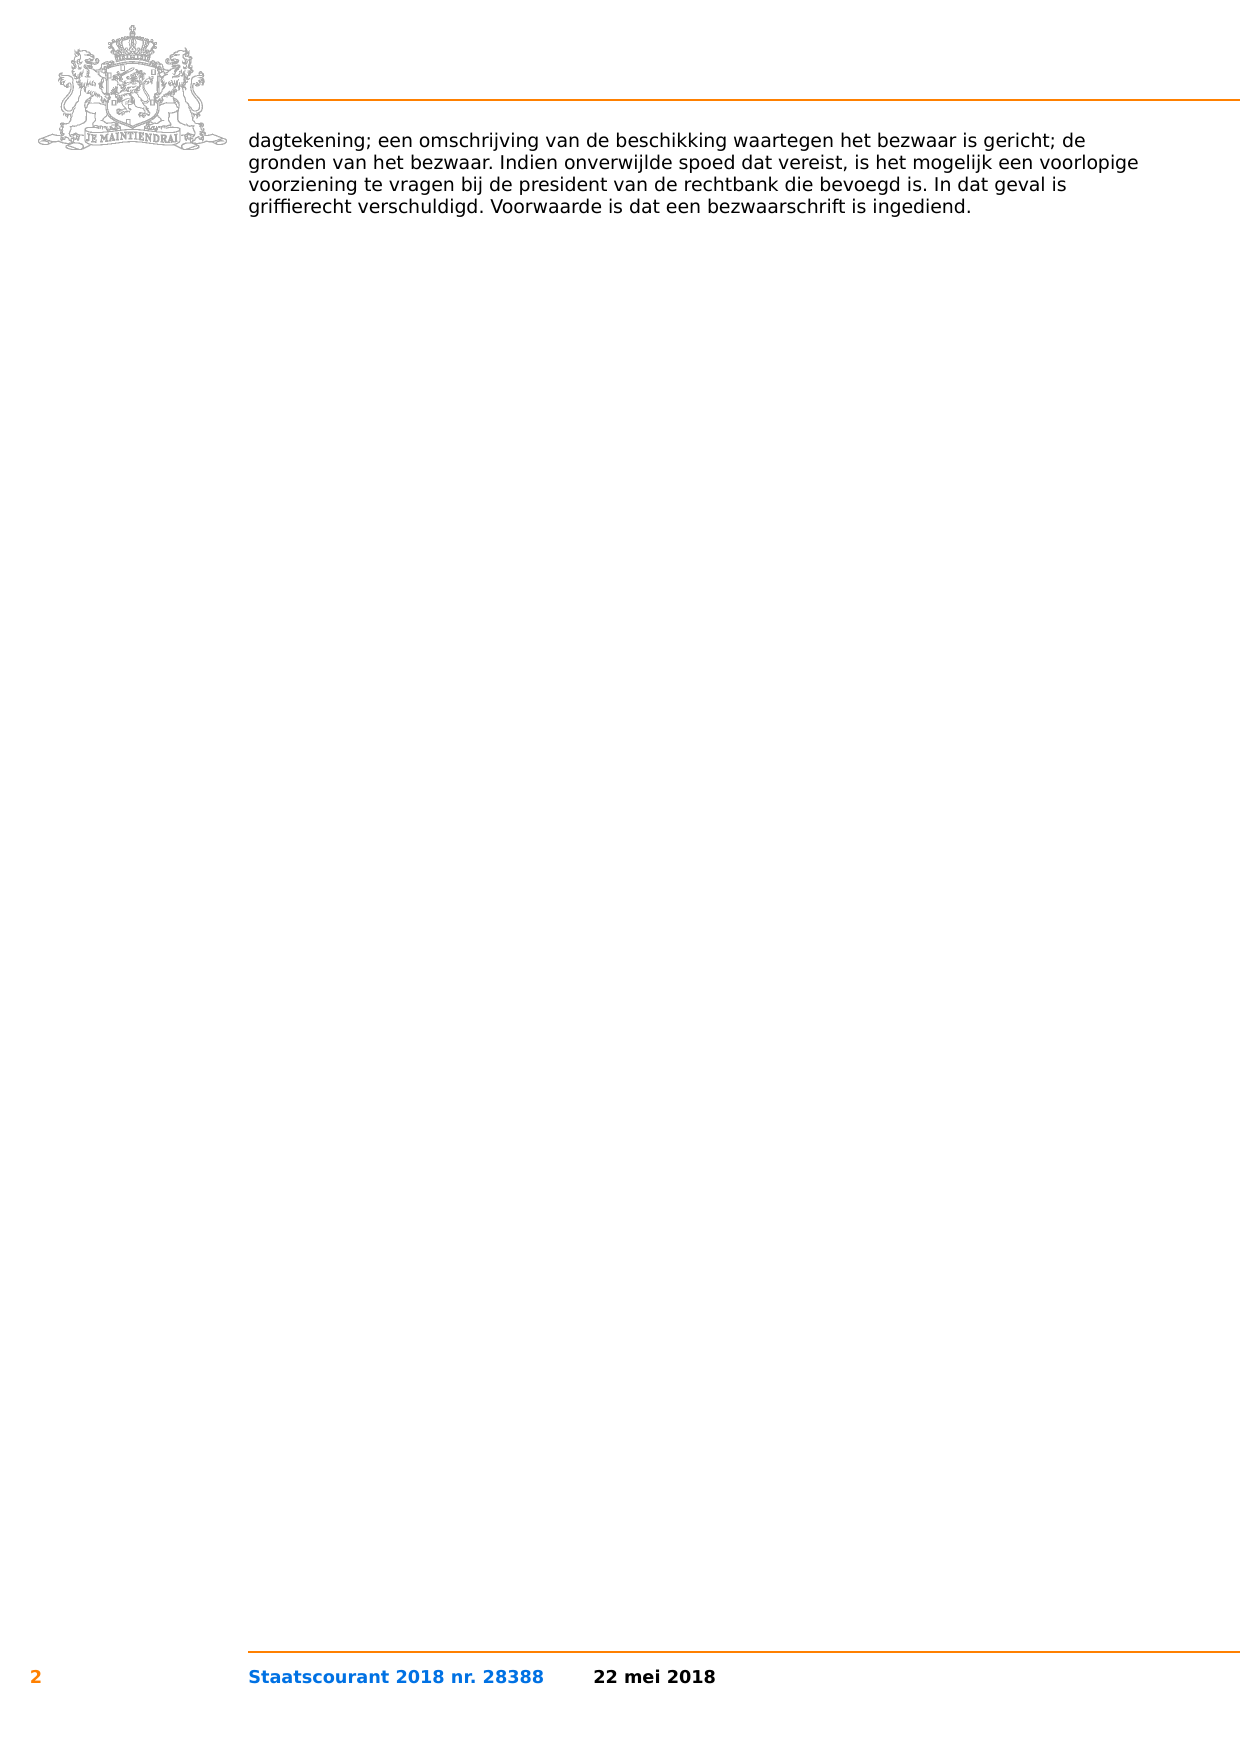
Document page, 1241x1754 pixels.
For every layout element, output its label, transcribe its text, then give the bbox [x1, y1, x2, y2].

text dagtekening; een omschrijving van de beschikking waartegen het bezwaar is gericht; de gronden van het bezwaar. Indien onverwijlde spoed dat vereist, is het mogelijk een voorlopige voorziening te vragen bij de president van de rechtbank die bevoegd is. In dat geval is griffierecht verschuldigd. Voorwaarde is dat een bezwaarschrift is ingediend. [248, 130, 1163, 218]
picture [38, 25, 227, 150]
